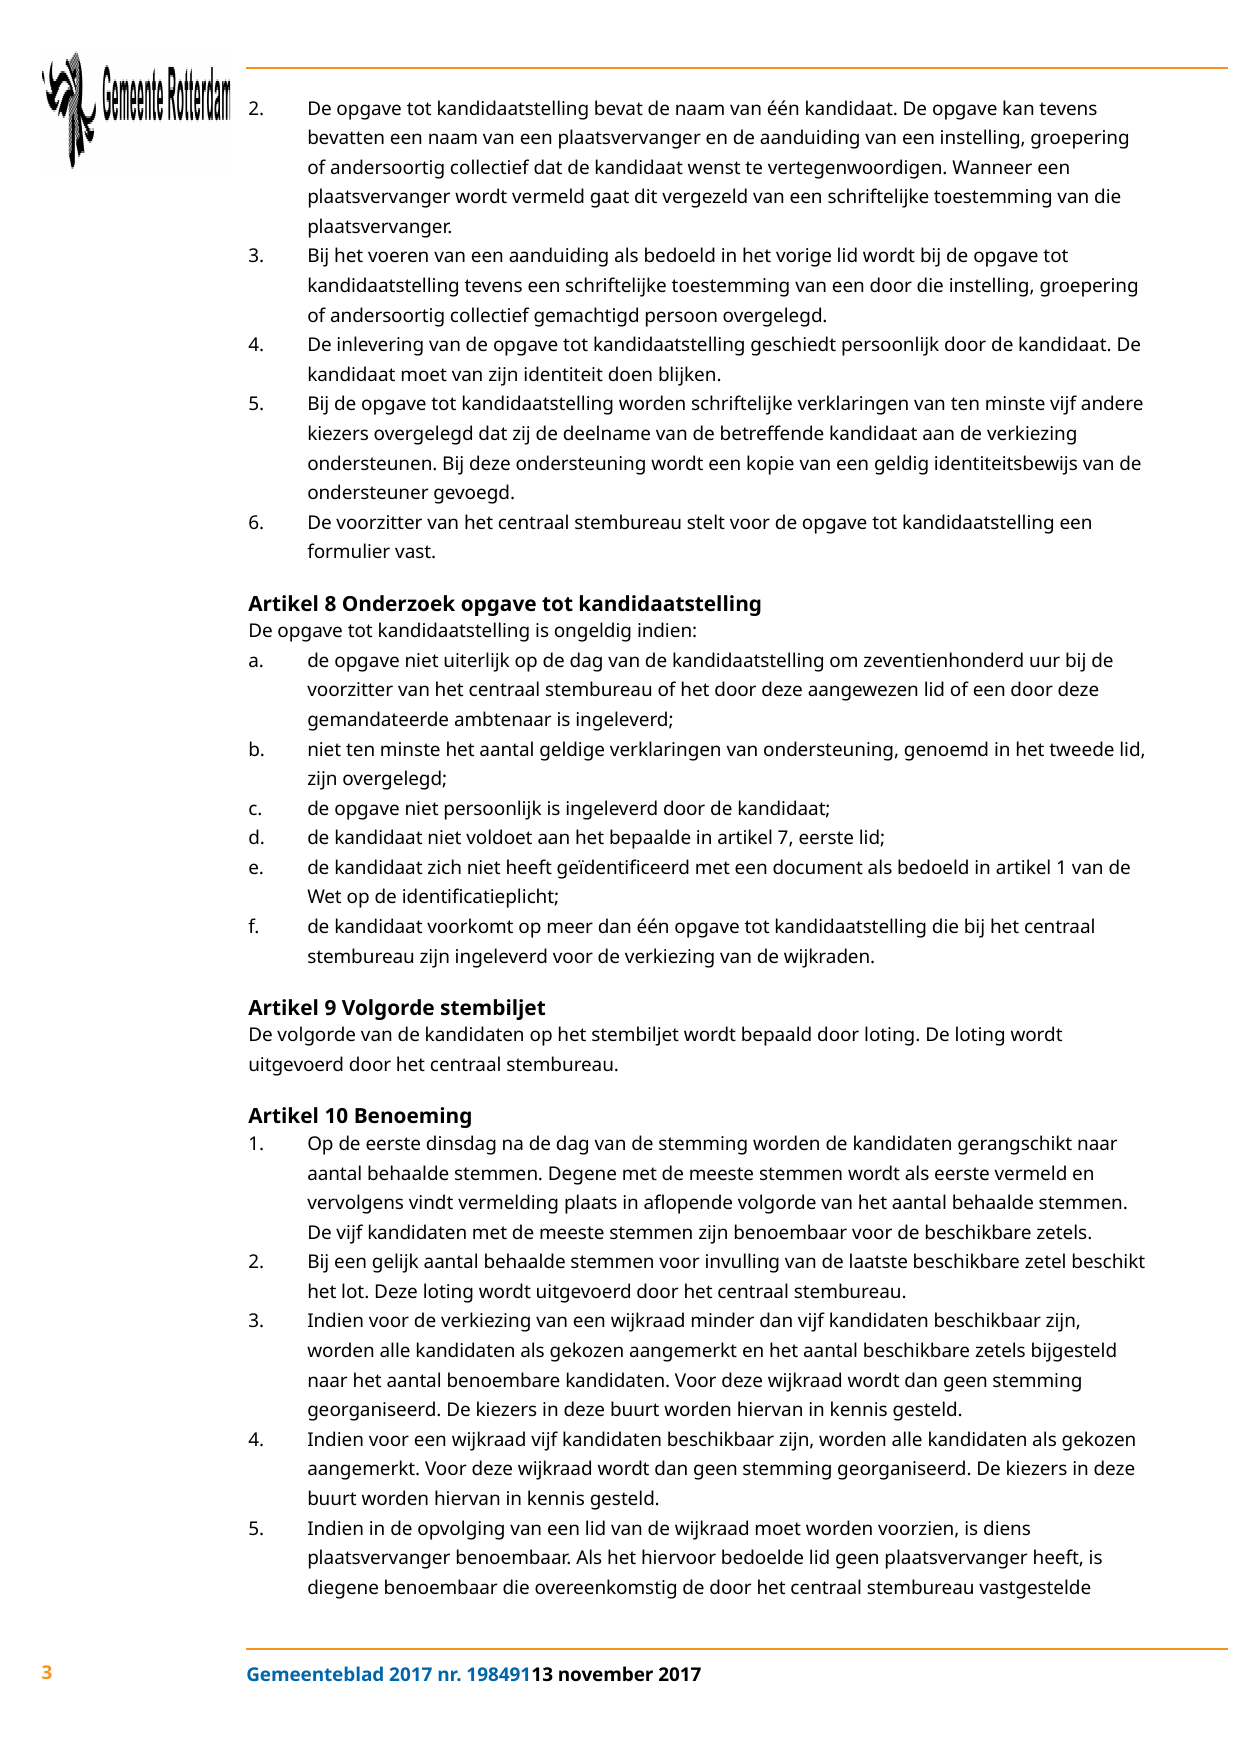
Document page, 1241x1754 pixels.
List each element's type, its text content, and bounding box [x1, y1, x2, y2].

list niet ten minste het aantal geldige verklaringen van ondersteuning, genoemd in het tweede lid, zijn overgelegd; [248, 736, 1152, 791]
text Artikel 9 Volgorde stembiljet [248, 993, 1152, 1022]
text Artikel 10 Benoeming [248, 1102, 1152, 1130]
list de kandidaat zich niet heeft geïdentificeerd met een document als bedoeld in artikel 1 van de Wet op de identificatieplicht; [248, 854, 1152, 909]
list de kandidaat voorkomt op meer dan één opgave tot kandidaatstelling die bij het centraal stembureau zijn ingeleverd voor de verkiezing van de wijkraden. [248, 913, 1152, 968]
list De inlevering van de opgave tot kandidaatstelling geschiedt persoonlijk door de kandidaat. De kandidaat moet van zijn identiteit doen blijken. [248, 331, 1152, 387]
list de opgave niet persoonlijk is ingeleverd door de kandidaat; [248, 795, 1152, 821]
list de opgave niet uiterlijk op de dag van de kandidaatstelling om zeventienhonderd uur bij de voorzitter van het centraal stembureau of het door deze aangewezen lid of een door deze gemandateerde ambtenaar is ingeleverd; [248, 647, 1152, 732]
text De volgorde van de kandidaten op het stembiljet wordt bepaald door loting. De loting wordt uitgevoerd door het centraal stembureau. [248, 1022, 1152, 1077]
list De opgave tot kandidaatstelling bevat de naam van één kandidaat. De opgave kan tevens bevatten een naam van een plaatsvervanger en de aanduiding van een instelling, groepering of andersoortig collectief dat de kandidaat wenst te vertegenwoordigen. Wanneer een plaatsvervanger wordt vermeld gaat dit vergezeld van een schriftelijke toestemming van die plaatsvervanger. [248, 95, 1152, 239]
list Bij het voeren van een aanduiding als bedoeld in het vorige lid wordt bij de opgave tot kandidaatstelling tevens een schriftelijke toestemming van een door die instelling, groepering of andersoortig collectief gemachtigd persoon overgelegd. [248, 243, 1152, 328]
text De opgave tot kandidaatstelling is ongeldig indien: [248, 617, 1152, 643]
list Bij een gelijk aantal behaalde stemmen voor invulling van de laatste beschikbare zetel beschikt het lot. Deze loting wordt uitgevoerd door het centraal stembureau. [248, 1248, 1152, 1304]
picture [41, 47, 231, 172]
list Indien in de opvolging van een lid van de wijkraad moet worden voorzien, is diens plaatsvervanger benoembaar. Als het hiervoor bedoelde lid geen plaatsvervanger heeft, is diegene benoembaar die overeenkomstig de door het centraal stembureau vastgestelde [248, 1515, 1152, 1599]
list Indien voor de verkiezing van een wijkraad minder dan vijf kandidaten beschikbaar zijn, worden alle kandidaten als gekozen aangemerkt en het aantal beschikbare zetels bijgesteld naar het aantal benoembare kandidaten. Voor deze wijkraad wordt dan geen stemming georganiseerd. De kiezers in deze buurt worden hiervan in kennis gesteld. [248, 1308, 1152, 1422]
list Indien voor een wijkraad vijf kandidaten beschikbaar zijn, worden alle kandidaten als gekozen aangemerkt. Voor deze wijkraad wordt dan geen stemming georganiseerd. De kiezers in deze buurt worden hiervan in kennis gesteld. [248, 1426, 1152, 1511]
text Artikel 8 Onderzoek opgave tot kandidaatstelling [248, 589, 1152, 617]
list de kandidaat niet voldoet aan het bepaalde in artikel 7, eerste lid; [248, 824, 1152, 850]
list Bij de opgave tot kandidaatstelling worden schriftelijke verklaringen van ten minste vijf andere kiezers overgelegd dat zij de deelname van de betreffende kandidaat aan de verkiezing ondersteunen. Bij deze ondersteuning wordt een kopie van een geldig identiteitsbewijs van de ondersteuner gevoegd. [248, 391, 1152, 505]
list Op de eerste dinsdag na de dag van de stemming worden de kandidaten gerangschikt naar aantal behaalde stemmen. Degene met de meeste stemmen wordt als eerste vermeld en vervolgens vindt vermelding plaats in aflopende volgorde van het aantal behaalde stemmen. De vijf kandidaten met de meeste stemmen zijn benoembaar voor de beschikbare zetels. [248, 1130, 1152, 1244]
list De voorzitter van het centraal stembureau stelt voor de opgave tot kandidaatstelling een formulier vast. [248, 509, 1152, 564]
